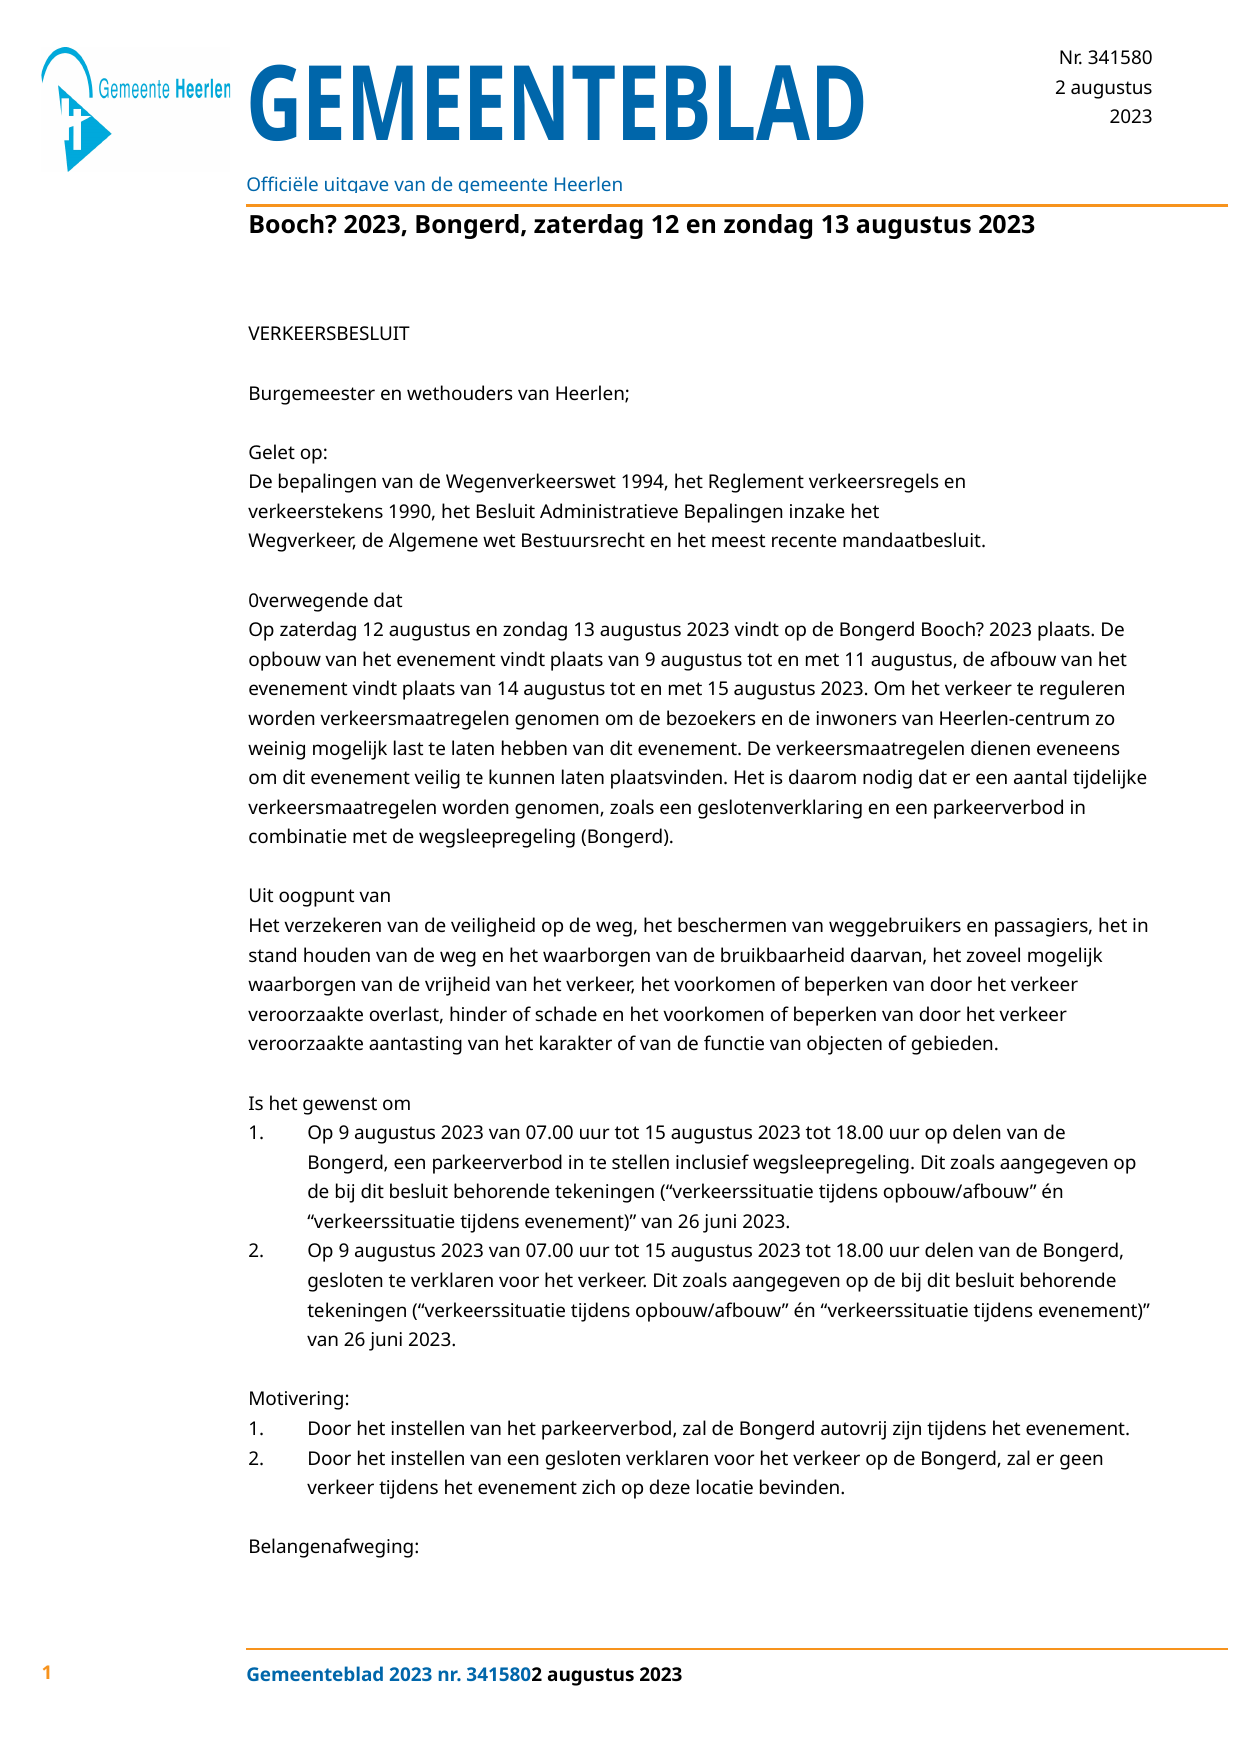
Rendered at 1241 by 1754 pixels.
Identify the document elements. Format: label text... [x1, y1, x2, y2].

text Booch? 2023, Bongerd, zaterdag 12 en zondag 13 augustus 2023 [248, 207, 1152, 241]
text 0verwegende dat [248, 587, 1152, 613]
list Door het instellen van een gesloten verklaren voor het verkeer op de Bongerd, zal er geen verkeer tijdens het evenement zich op deze locatie bevinden. [248, 1445, 1152, 1500]
text Gelet op: [248, 439, 1152, 465]
text De bepalingen van de Wegenverkeerswet 1994, het Reglement verkeersregels en [248, 468, 1152, 494]
list Door het instellen van het parkeerverbod, zal de Bongerd autovrij zijn tijdens het evenement. [248, 1415, 1152, 1441]
text Het verzekeren van de veiligheid op de weg, het beschermen van weggebruikers en passagiers, het in stand houden van de weg en het waarborgen van de bruikbaarheid daarvan, het zoveel mogelijk waarborgen van de vrijheid van het verkeer, het voorkomen of beperken van door het verkeer veroorzaakte overlast, hinder of schade en het voorkomen of beperken van door het verkeer veroorzaakte aantasting van het karakter of van de functie van objecten of gebieden. [248, 912, 1152, 1056]
picture [41, 47, 231, 172]
list Op 9 augustus 2023 van 07.00 uur tot 15 augustus 2023 tot 18.00 uur op delen van de Bongerd, een parkeerverbod in te stellen inclusief wegsleepregeling. Dit zoals aangegeven op de bij dit besluit behorende tekeningen (“verkeerssituatie tijdens opbouw/afbouw” én “verkeerssituatie tijdens evenement)” van 26 juni 2023. [248, 1119, 1152, 1234]
text VERKEERSBESLUIT [248, 321, 1152, 346]
text Uit oogpunt van [248, 883, 1152, 908]
text Wegverkeer, de Algemene wet Bestuursrecht en het meest recente mandaatbesluit. [248, 528, 1152, 553]
text verkeerstekens 1990, het Besluit Administratieve Bepalingen inzake het [248, 498, 1152, 524]
text Belangenafweging: [248, 1533, 1152, 1559]
text Op zaterdag 12 augustus en zondag 13 augustus 2023 vindt op de Bongerd Booch? 2023 plaats. De opbouw van het evenement vindt plaats van 9 augustus tot en met 11 augustus, de afbouw van het evenement vindt plaats van 14 augustus tot en met 15 augustus 2023. Om het verkeer te reguleren worden verkeersmaatregelen genomen om de bezoekers en de inwoners van Heerlen-centrum zo weinig mogelijk last te laten hebben van dit evenement. De verkeersmaatregelen dienen eveneens om dit evenement veilig te kunnen laten plaatsvinden. Het is daarom nodig dat er een aantal tijdelijke verkeersmaatregelen worden genomen, zoals een geslotenverklaring en een parkeerverbod in combinatie met de wegsleepregeling (Bongerd). [248, 616, 1152, 849]
list Op 9 augustus 2023 van 07.00 uur tot 15 augustus 2023 tot 18.00 uur delen van de Bongerd, gesloten te verklaren voor het verkeer. Dit zoals aangegeven op de bij dit besluit behorende tekeningen (“verkeerssituatie tijdens opbouw/afbouw” én “verkeerssituatie tijdens evenement)” van 26 juni 2023. [248, 1238, 1152, 1352]
text Burgemeester en wethouders van Heerlen; [248, 380, 1152, 406]
picture [41, 47, 59, 70]
text Motivering: [248, 1386, 1152, 1411]
text Is het gewenst om [248, 1090, 1152, 1116]
